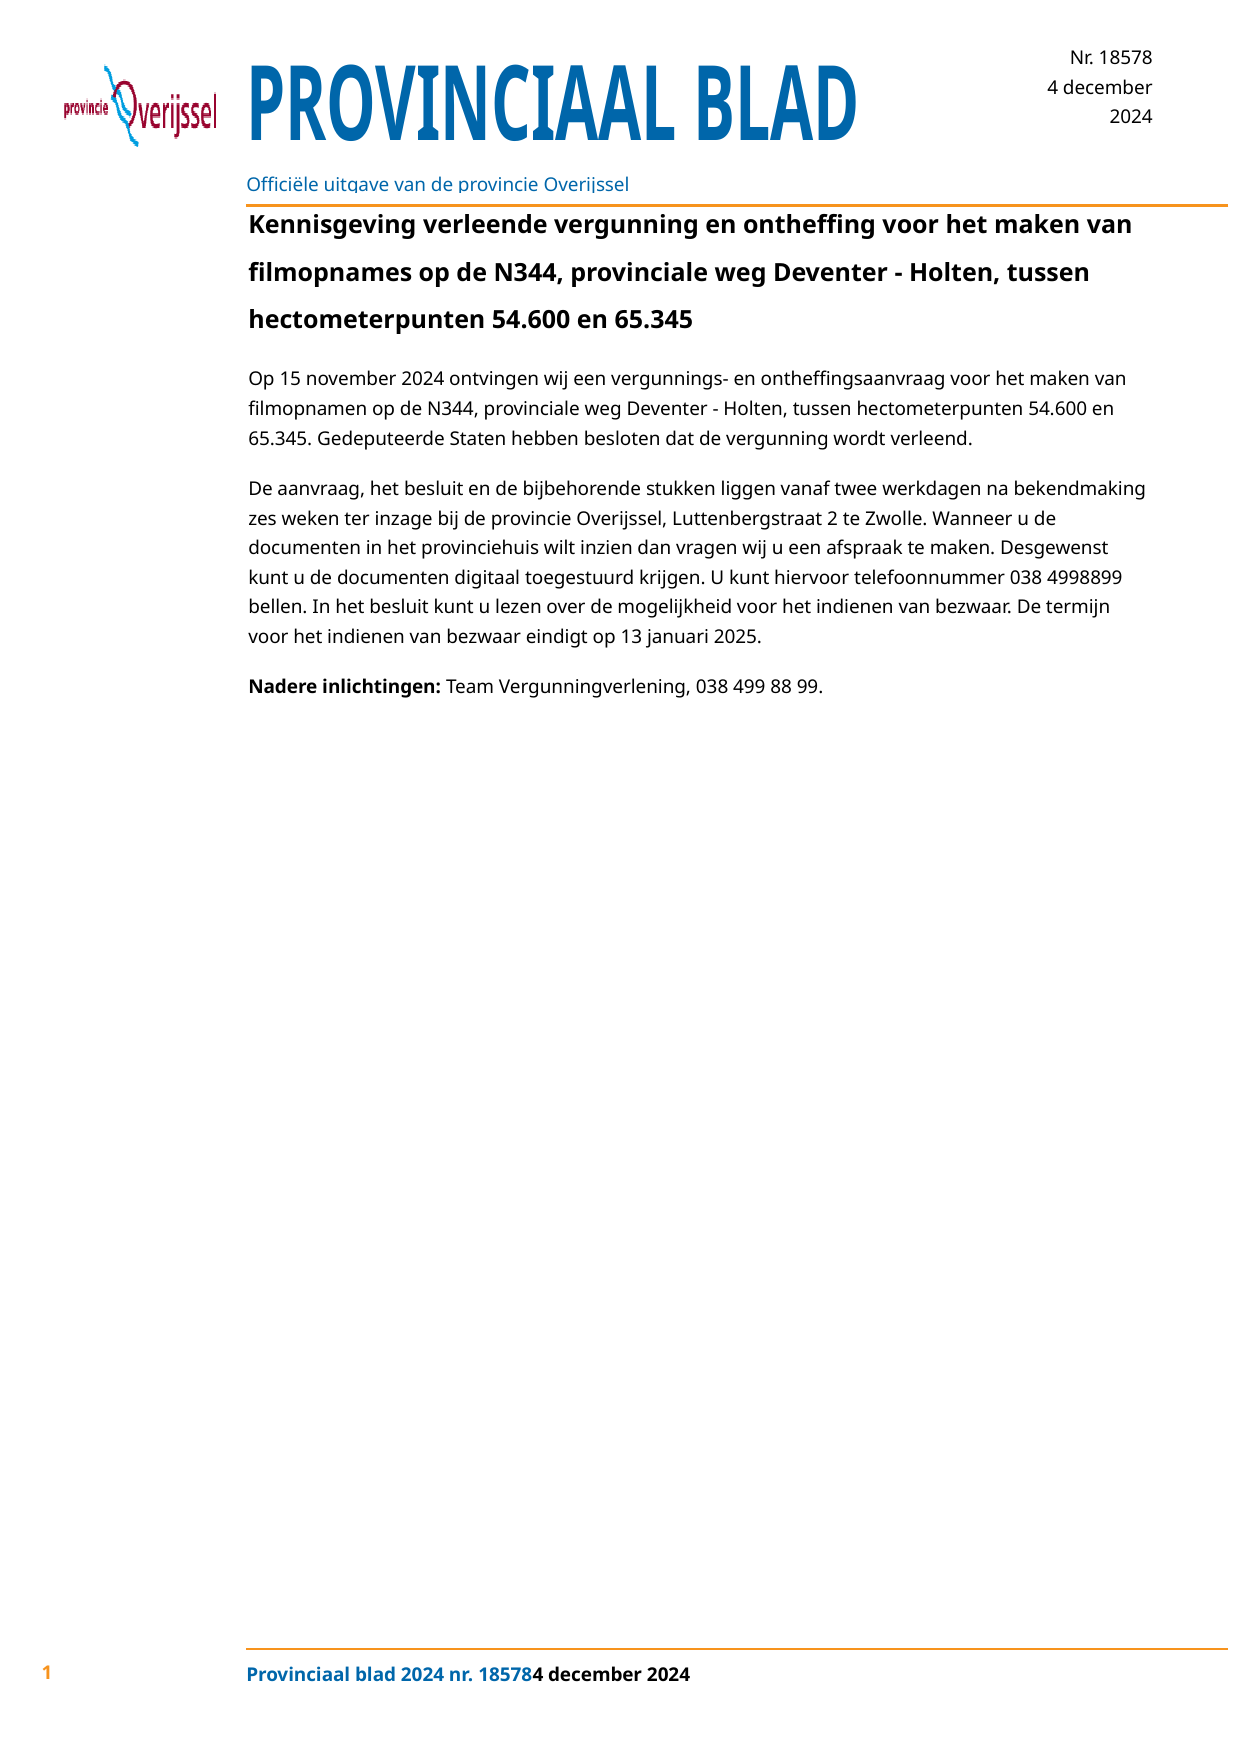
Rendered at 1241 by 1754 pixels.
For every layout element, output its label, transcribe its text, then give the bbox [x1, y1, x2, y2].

text Kennisgeving verleende vergunning en ontheffing voor het maken van filmopnames op de N344, provinciale weg Deventer - Holten, tussen hectometerpunten 54.600 en 65.345 [248, 207, 1152, 336]
picture [41, 47, 231, 172]
text De aanvraag, het besluit en de bijbehorende stukken liggen vanaf twee werkdagen na bekendmaking zes weken ter inzage bij de provincie Overijssel, Luttenbergstraat 2 te Zwolle. Wanneer u de documenten in het provinciehuis wilt inzien dan vragen wij u een afspraak te maken. Desgewenst kunt u de documenten digitaal toegestuurd krijgen. U kunt hiervoor telefoonnummer 038 4998899 bellen. In het besluit kunt u lezen over de mogelijkheid voor het indienen van bezwaar. De termijn voor het indienen van bezwaar eindigt op 13 januari 2025. [248, 475, 1152, 649]
text Nadere inlichtingen: Team Vergunningverlening, 038 499 88 99. [248, 673, 1152, 699]
text Op 15 november 2024 ontvingen wij een vergunnings- en ontheffingsaanvraag voor het maken van filmopnamen op de N344, provinciale weg Deventer - Holten, tussen hectometerpunten 54.600 en 65.345. Gedeputeerde Staten hebben besloten dat de vergunning wordt verleend. [248, 366, 1152, 450]
